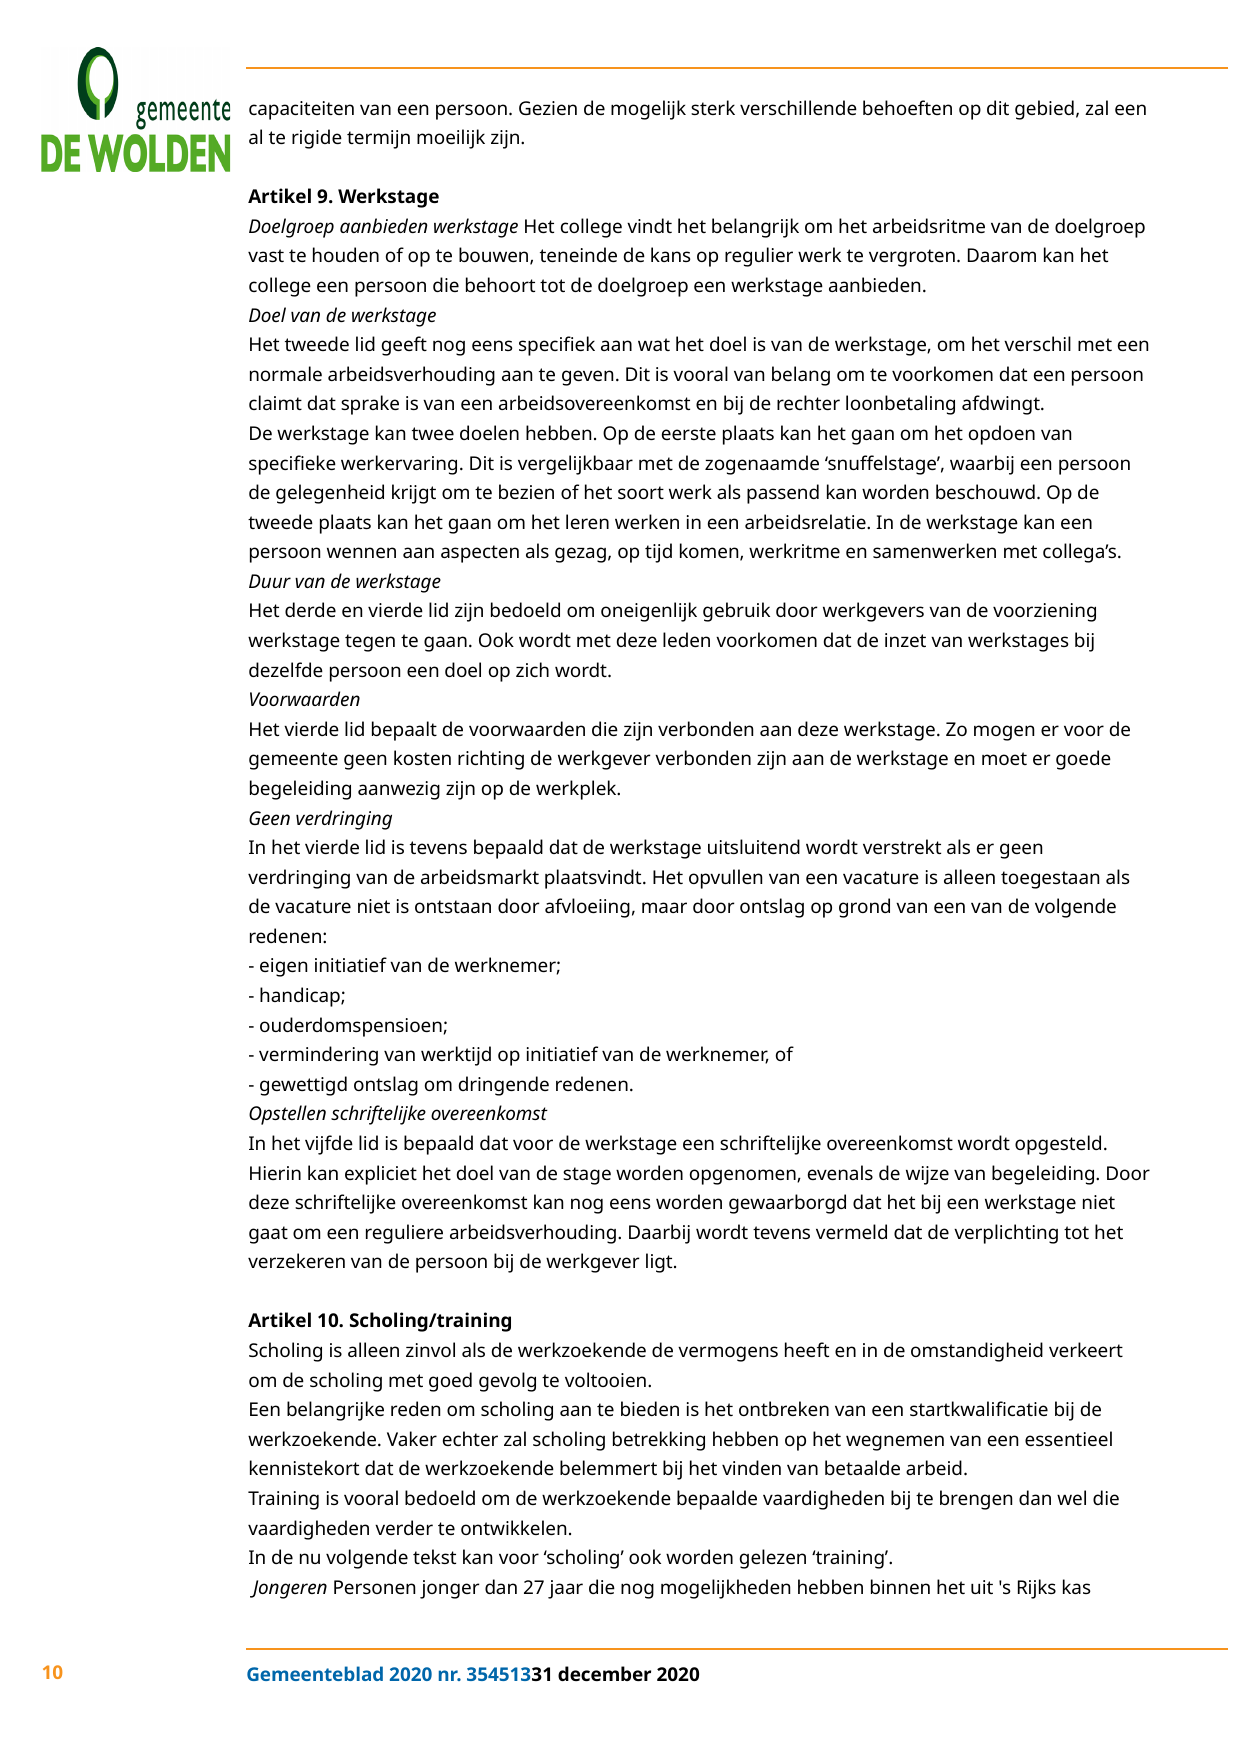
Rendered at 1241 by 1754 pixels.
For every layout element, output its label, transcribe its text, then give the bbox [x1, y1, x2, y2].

text Artikel 10. Scholing/training [248, 1308, 1152, 1333]
text In het vierde lid is tevens bepaald dat de werkstage uitsluitend wordt verstrekt als er geen verdringing van de arbeidsmarkt plaatsvindt. Het opvullen van een vacature is alleen toegestaan als de vacature niet is ontstaan door afvloeiing, maar door ontslag op grond van een van de volgende redenen: [248, 834, 1152, 949]
text Opstellen schriftelijke overeenkomst [248, 1101, 1152, 1126]
text Training is vooral bedoeld om de werkzoekende bepaalde vaardigheden bij te brengen dan wel die vaardigheden verder te ontwikkelen. [248, 1485, 1152, 1541]
text Artikel 9. Werkstage [248, 183, 1152, 209]
text Doelgroep aanbieden werkstage Het college vindt het belangrijk om het arbeidsritme van de doelgroep vast te houden of op te bouwen, teneinde de kans op regulier werk te vergroten. Daarom kan het college een persoon die behoort tot de doelgroep een werkstage aanbieden. [248, 213, 1152, 298]
text Doel van de werkstage [248, 302, 1152, 328]
text Duur van de werkstage [248, 568, 1152, 594]
text Scholing is alleen zinvol als de werkzoekende de vermogens heeft en in de omstandigheid verkeert om de scholing met goed gevolg te voltooien. [248, 1337, 1152, 1393]
picture [41, 47, 231, 172]
text Jongeren Personen jonger dan 27 jaar die nog mogelijkheden hebben binnen het uit 's Rijks kas [248, 1574, 1152, 1600]
text - eigen initiatief van de werknemer; [248, 953, 1152, 978]
text Het vierde lid bepaalt de voorwaarden die zijn verbonden aan deze werkstage. Zo mogen er voor de gemeente geen kosten richting de werkgever verbonden zijn aan de werkstage en moet er goede begeleiding aanwezig zijn op de werkplek. [248, 716, 1152, 801]
text - vermindering van werktijd op initiatief van de werknemer, of [248, 1041, 1152, 1067]
text Het derde en vierde lid zijn bedoeld om oneigenlijk gebruik door werkgevers van de voorziening werkstage tegen te gaan. Ook wordt met deze leden voorkomen dat de inzet van werkstages bij dezelfde persoon een doel op zich wordt. [248, 598, 1152, 683]
text - handicap; [248, 982, 1152, 1008]
text Een belangrijke reden om scholing aan te bieden is het ontbreken van een startkwalificatie bij de werkzoekende. Vaker echter zal scholing betrekking hebben op het wegnemen van een essentieel kennistekort dat de werkzoekende belemmert bij het vinden van betaalde arbeid. [248, 1396, 1152, 1481]
text In de nu volgende tekst kan voor ‘scholing’ ook worden gelezen ‘training’. [248, 1544, 1152, 1570]
text Geen verdringing [248, 805, 1152, 831]
text De werkstage kan twee doelen hebben. Op de eerste plaats kan het gaan om het opdoen van specifieke werkervaring. Dit is vergelijkbaar met de zogenaamde ‘snuffelstage’, waarbij een persoon de gelegenheid krijgt om te bezien of het soort werk als passend kan worden beschouwd. Op de tweede plaats kan het gaan om het leren werken in een arbeidsrelatie. In de werkstage kan een persoon wennen aan aspecten als gezag, op tijd komen, werkritme en samenwerken met collega’s. [248, 420, 1152, 564]
text Voorwaarden [248, 686, 1152, 712]
text - gewettigd ontslag om dringende redenen. [248, 1071, 1152, 1097]
text - ouderdomspensioen; [248, 1012, 1152, 1038]
text Het tweede lid geeft nog eens specifiek aan wat het doel is van de werkstage, om het verschil met een normale arbeidsverhouding aan te geven. Dit is vooral van belang om te voorkomen dat een persoon claimt dat sprake is van een arbeidsovereenkomst en bij de rechter loonbetaling afdwingt. [248, 331, 1152, 416]
text capaciteiten van een persoon. Gezien de mogelijk sterk verschillende behoeften op dit gebied, zal een al te rigide termijn moeilijk zijn. [248, 95, 1152, 150]
text In het vijfde lid is bepaald dat voor de werkstage een schriftelijke overeenkomst wordt opgesteld. Hierin kan expliciet het doel van de stage worden opgenomen, evenals de wijze van begeleiding. Door deze schriftelijke overeenkomst kan nog eens worden gewaarborgd dat het bij een werkstage niet gaat om een reguliere arbeidsverhouding. Daarbij wordt tevens vermeld dat de verplichting tot het verzekeren van de persoon bij de werkgever ligt. [248, 1130, 1152, 1274]
